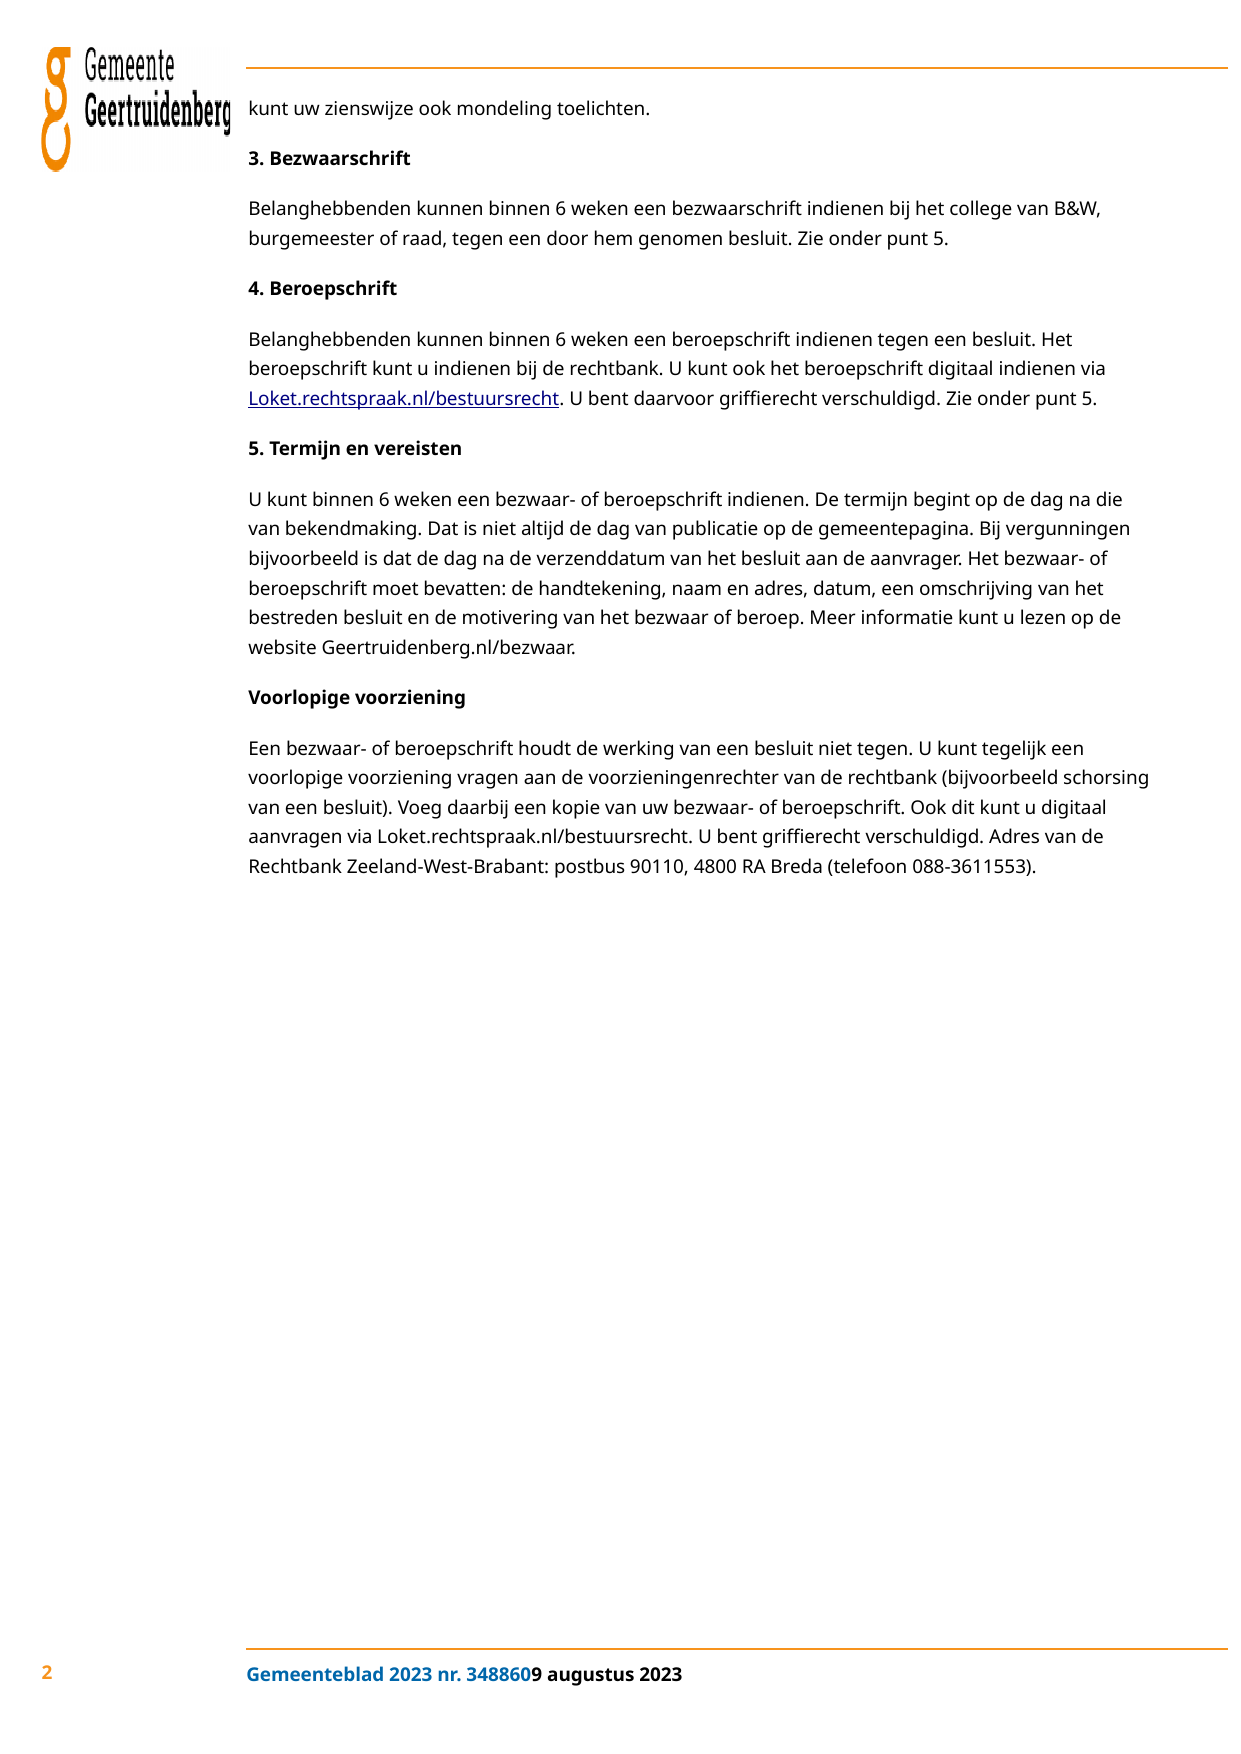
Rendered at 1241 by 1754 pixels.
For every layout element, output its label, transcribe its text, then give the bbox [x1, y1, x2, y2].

text Belanghebbenden kunnen binnen 6 weken een beroepschrift indienen tegen een besluit. Het beroepschrift kunt u indienen bij de rechtbank. U kunt ook het beroepschrift digitaal indienen via Loket.rechtspraak.nl/bestuursrecht. U bent daarvoor griffierecht verschuldigd. Zie onder punt 5. [248, 326, 1152, 411]
text 4. Beroepschrift [248, 276, 1152, 301]
text Een bezwaar- of beroepschrift houdt de werking van een besluit niet tegen. U kunt tegelijk een voorlopige voorziening vragen aan de voorzieningenrechter van de rechtbank (bijvoorbeeld schorsing van een besluit). Voeg daarbij een kopie van uw bezwaar- of beroepschrift. Ook dit kunt u digitaal aanvragen via Loket.rechtspraak.nl/bestuursrecht. U bent griffierecht verschuldigd. Adres van de Rechtbank Zeeland-West-Brabant: postbus 90110, 4800 RA Breda (telefoon 088-3611553). [248, 735, 1152, 879]
text kunt uw zienswijze ook mondeling toelichten. [248, 95, 1152, 121]
text 5. Termijn en vereisten [248, 436, 1152, 461]
text 3. Bezwaarschrift [248, 145, 1152, 171]
picture [41, 47, 231, 172]
text Voorlopige voorziening [248, 684, 1152, 710]
text U kunt binnen 6 weken een bezwaar- of beroepschrift indienen. De termijn begint op de dag na die van bekendmaking. Dat is niet altijd de dag van publicatie op de gemeentepagina. Bij vergunningen bijvoorbeeld is dat de dag na de verzenddatum van het besluit aan de aanvrager. Het bezwaar- of beroepschrift moet bevatten: de handtekening, naam en adres, datum, een omschrijving van het bestreden besluit en de motivering van het bezwaar of beroep. Meer informatie kunt u lezen op de website Geertruidenberg.nl/bezwaar. [248, 486, 1152, 660]
text Belanghebbenden kunnen binnen 6 weken een bezwaarschrift indienen bij het college van B&W, burgemeester of raad, tegen een door hem genomen besluit. Zie onder punt 5. [248, 196, 1152, 251]
